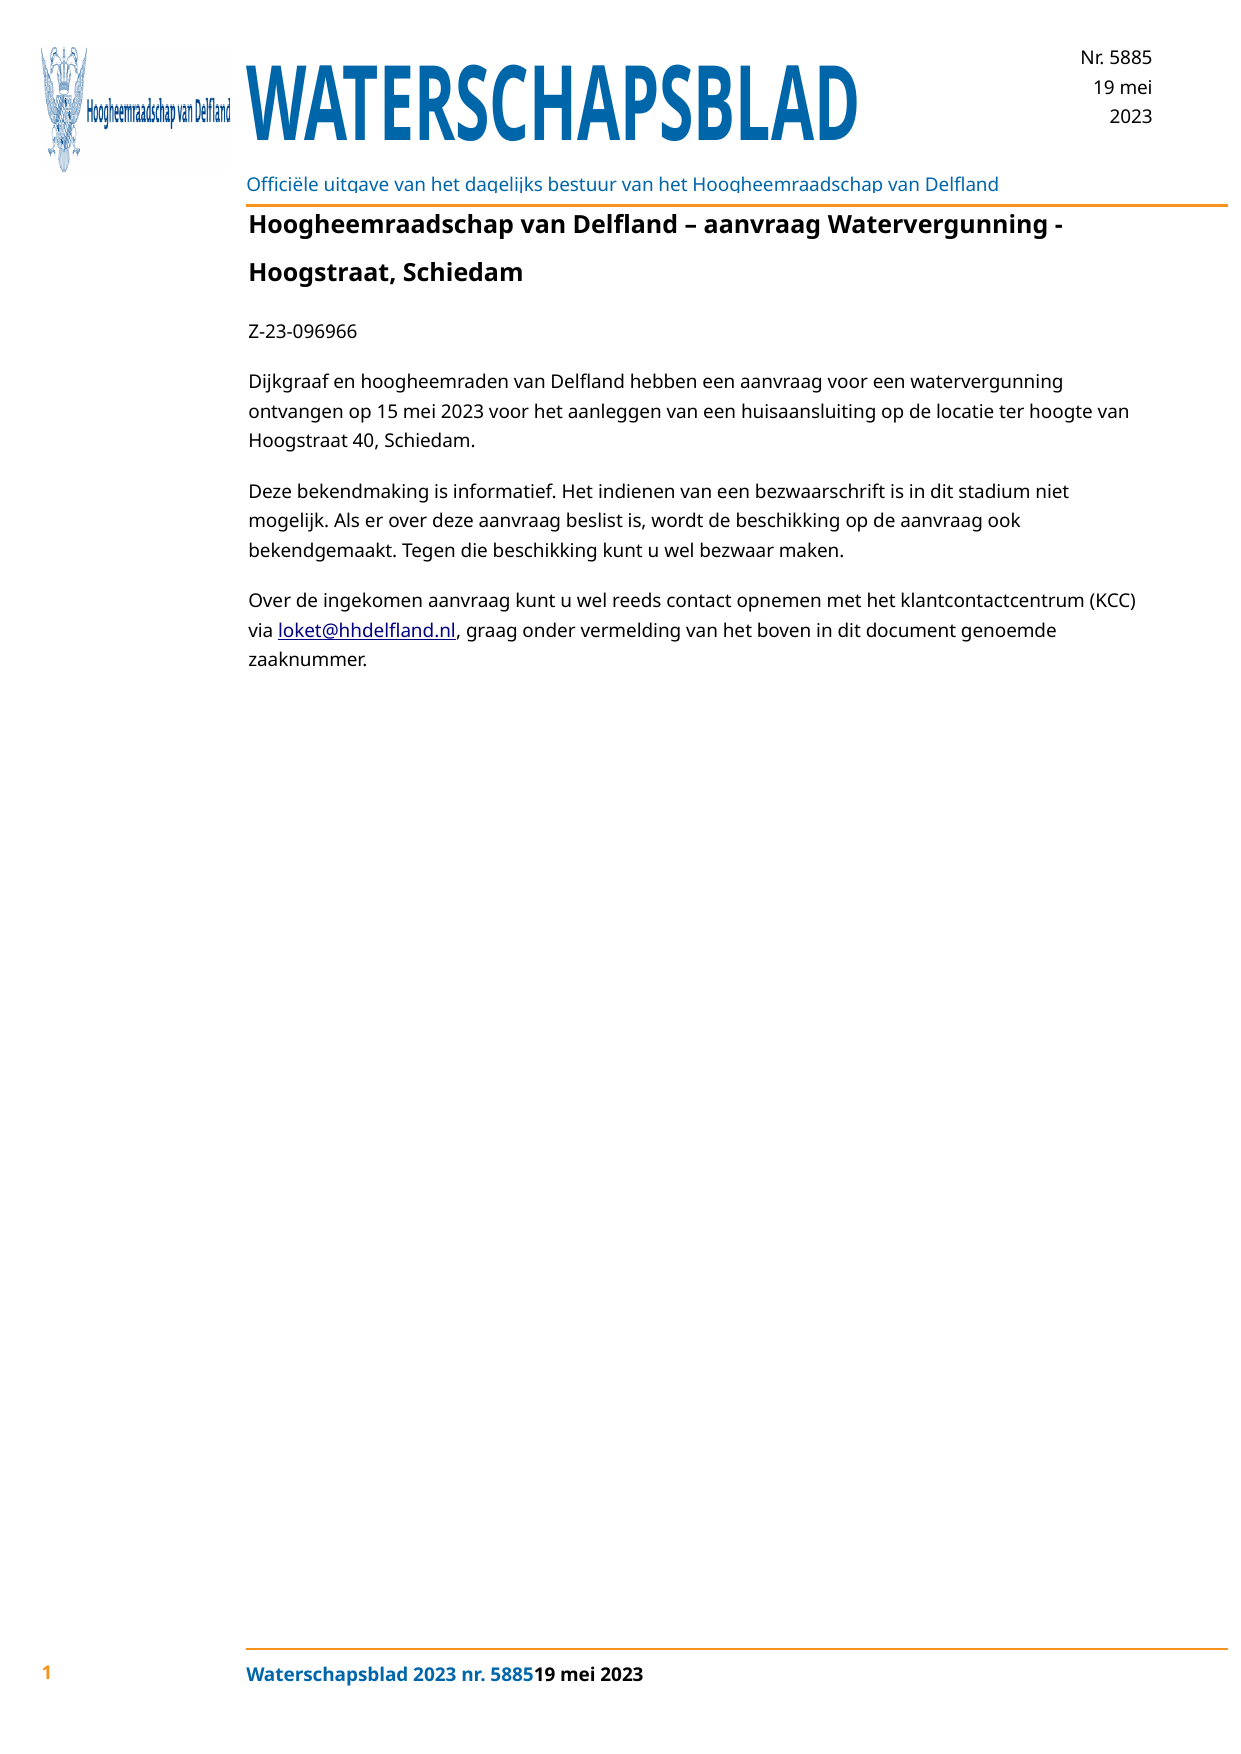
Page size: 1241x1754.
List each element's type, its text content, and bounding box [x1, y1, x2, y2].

text Hoogheemraadschap van Delfland – aanvraag Watervergunning - Hoogstraat, Schiedam [248, 207, 1152, 288]
text Deze bekendmaking is informatief. Het indienen van een bezwaarschrift is in dit stadium niet mogelijk. Als er over deze aanvraag beslist is, wordt de beschikking op de aanvraag ook bekendgemaakt. Tegen die beschikking kunt u wel bezwaar maken. [248, 478, 1152, 563]
picture [41, 47, 231, 172]
text Over de ingekomen aanvraag kunt u wel reeds contact opnemen met het klantcontactcentrum (KCC) via loket@hhdelfland.nl, graag onder vermelding van het boven in dit document genoemde zaaknummer. [248, 587, 1152, 672]
text Z-23-096966 [248, 318, 1152, 344]
text Dijkgraaf en hoogheemraden van Delfland hebben een aanvraag voor een watervergunning ontvangen op 15 mei 2023 voor het aanleggen van een huisaansluiting op de locatie ter hoogte van Hoogstraat 40, Schiedam. [248, 368, 1152, 453]
